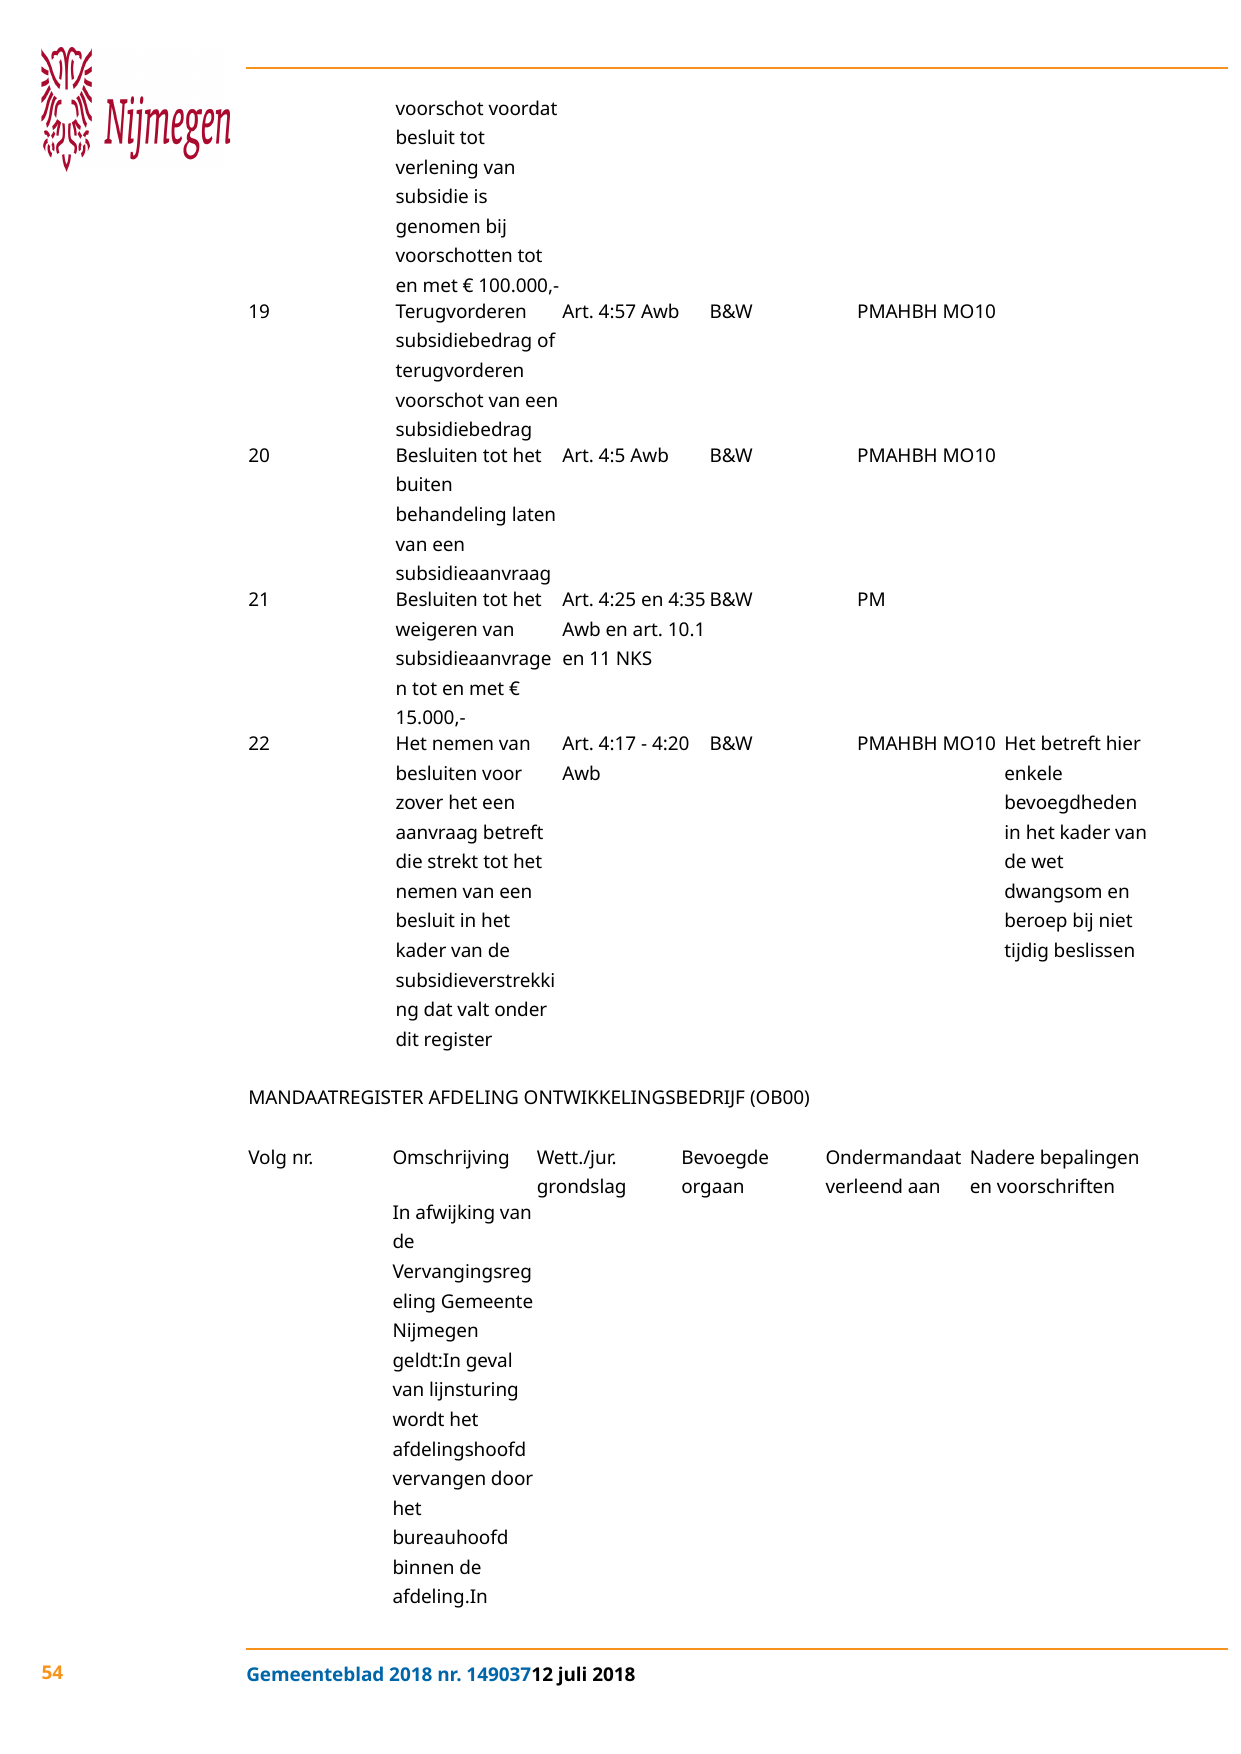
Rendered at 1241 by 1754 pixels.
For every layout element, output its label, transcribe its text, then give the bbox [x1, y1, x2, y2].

table_cell PM [857, 586, 1004, 730]
table_header Volg nr. [248, 1144, 392, 1199]
table_cell voorschot voordat besluit tot verlening van subsidie is genomen bij voorschotten tot en met € 100.000,- [395, 95, 562, 298]
table_cell 22 [248, 730, 395, 1052]
table_cell B&W [709, 586, 857, 730]
table_cell [248, 1199, 392, 1609]
table_cell 21 [248, 586, 395, 730]
table_header Wett./jur. grondslag [537, 1144, 681, 1199]
table_cell [1004, 298, 1152, 442]
table_cell [970, 1199, 1152, 1609]
table_header Nadere bepalingen en voorschriften [970, 1144, 1152, 1199]
table_cell PMAHBH MO10 [857, 730, 1004, 1052]
text MANDAATREGISTER AFDELING ONTWIKKELINGSBEDRIJF (OB00) [248, 1084, 1152, 1110]
table_cell In afwijking van de Vervangingsregeling Gemeente Nijmegen geldt:In geval van lijnsturing wordt het afdelingshoofd vervangen door het bureauhoofd binnen de afdeling.In [392, 1199, 537, 1609]
table_header Ondermandaat verleend aan [825, 1144, 969, 1199]
table_cell [562, 95, 709, 298]
table_cell Terugvorderen subsidiebedrag of terugvorderen voorschot van een subsidiebedrag [395, 298, 562, 442]
table_cell [1004, 95, 1152, 298]
table_cell PMAHBH MO10 [857, 442, 1004, 586]
table_cell 20 [248, 442, 395, 586]
table_cell Het betreft hier enkele bevoegdheden in het kader van de wet dwangsom en beroep bij niet tijdig beslissen [1004, 730, 1152, 1052]
table_cell [709, 95, 857, 298]
table_cell Art. 4:17 - 4:20 Awb [562, 730, 709, 1052]
table_cell B&W [709, 442, 857, 586]
table_header Bevoegde orgaan [681, 1144, 825, 1199]
table_cell [537, 1199, 681, 1609]
table_cell PMAHBH MO10 [857, 298, 1004, 442]
table_cell Art. 4:57 Awb [562, 298, 709, 442]
table_cell [857, 95, 1004, 298]
table_header Omschrijving [392, 1144, 537, 1199]
picture [41, 47, 231, 172]
table_cell Art. 4:25 en 4:35 Awb en art. 10.1 en 11 NKS [562, 586, 709, 730]
table_cell [681, 1199, 825, 1609]
table_cell [1004, 442, 1152, 586]
table_cell [1004, 586, 1152, 730]
table_cell Besluiten tot het weigeren van subsidieaanvragen tot en met € 15.000,- [395, 586, 562, 730]
table_cell [825, 1199, 969, 1609]
table_cell B&W [709, 298, 857, 442]
table_cell Besluiten tot het buiten behandeling laten van een subsidieaanvraag [395, 442, 562, 586]
table_cell 19 [248, 298, 395, 442]
table_cell [248, 95, 395, 298]
table_cell Het nemen van besluiten voor zover het een aanvraag betreft die strekt tot het nemen van een besluit in het kader van de subsidieverstrekking dat valt onder dit register [395, 730, 562, 1052]
table_cell Art. 4:5 Awb [562, 442, 709, 586]
table_cell B&W [709, 730, 857, 1052]
